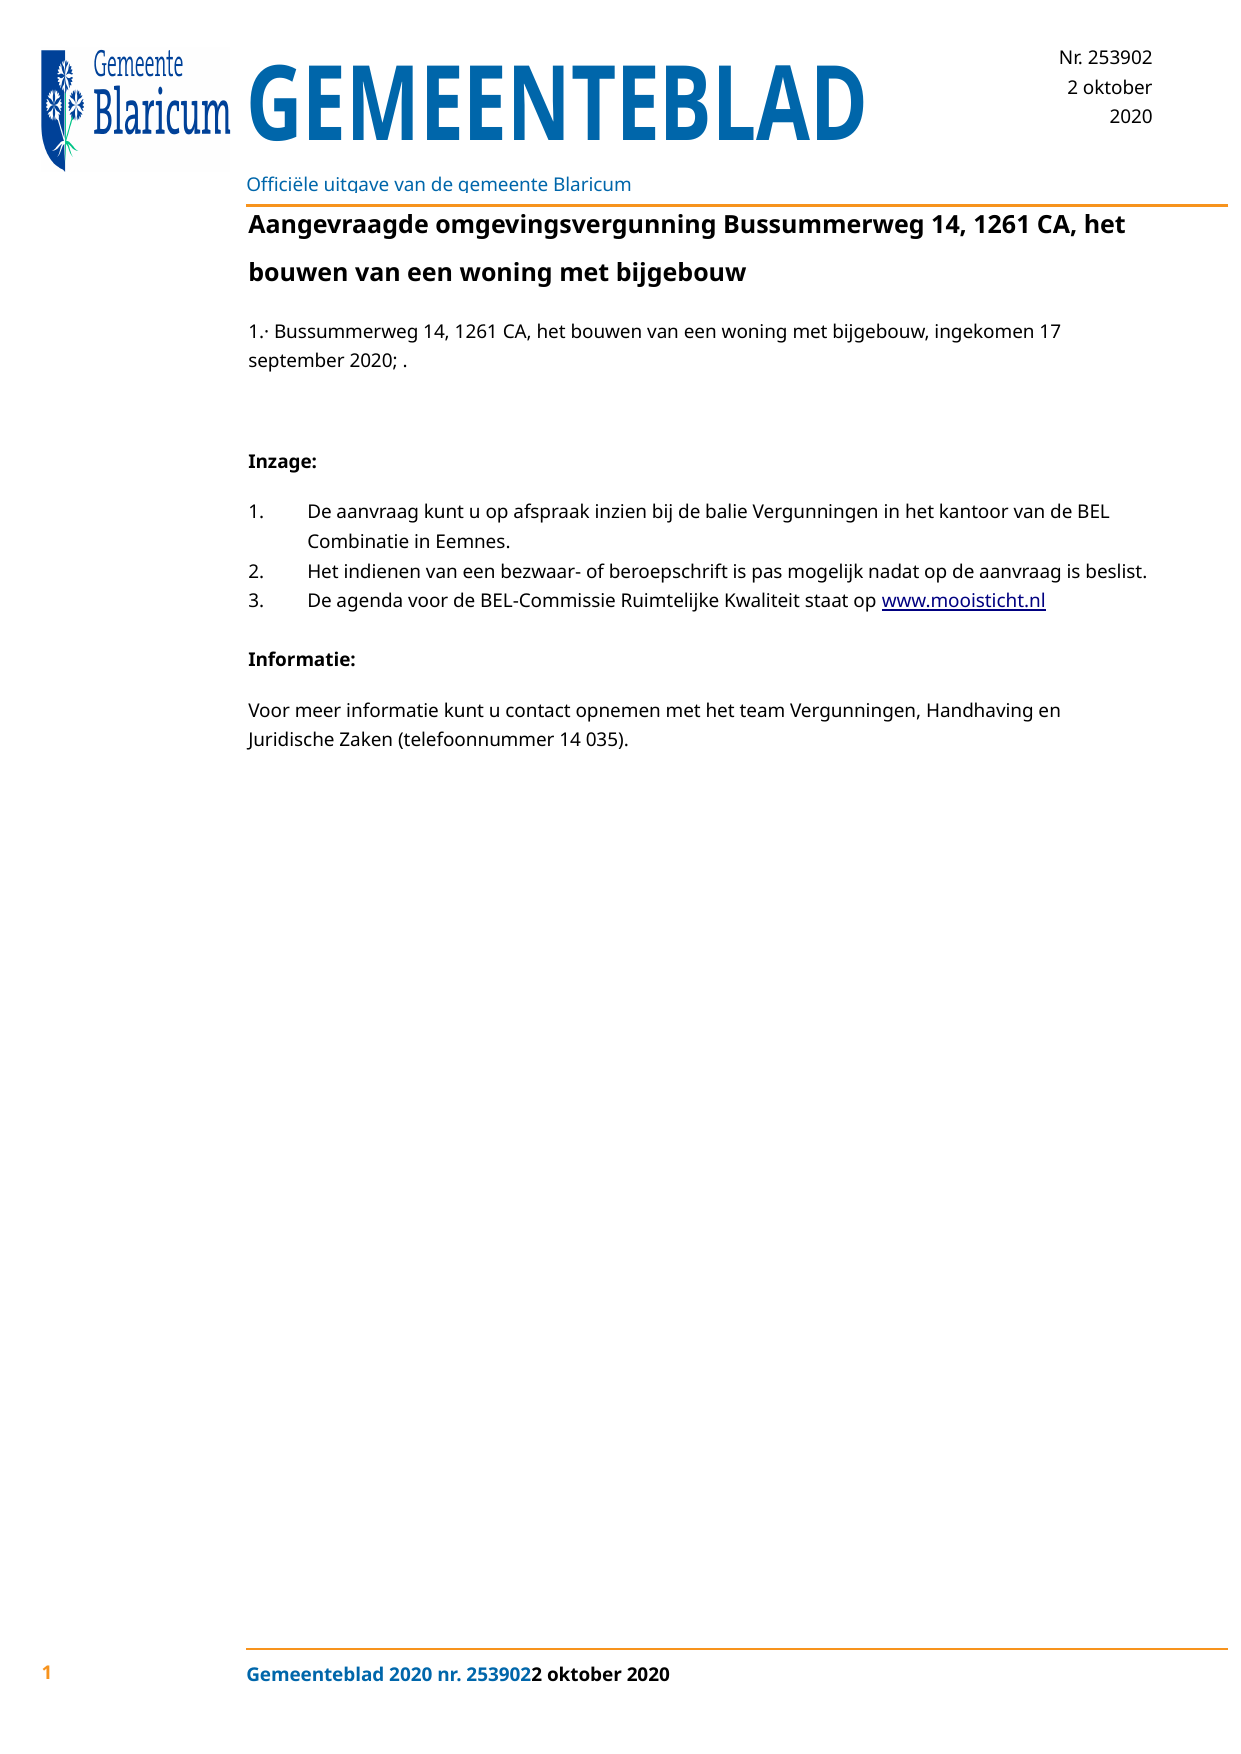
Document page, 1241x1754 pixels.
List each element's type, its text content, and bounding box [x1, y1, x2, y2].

list De aanvraag kunt u op afspraak inzien bij de balie Vergunningen in het kantoor van de BEL Combinatie in Eemnes. [248, 499, 1152, 554]
text Informatie: [248, 647, 1152, 672]
text Voor meer informatie kunt u contact opnemen met het team Vergunningen, Handhaving en Juridische Zaken (telefoonnummer 14 035). [248, 697, 1152, 752]
text 1.· Bussummerweg 14, 1261 CA, het bouwen van een woning met bijgebouw, ingekomen 17 september 2020; . [248, 318, 1152, 373]
list De agenda voor de BEL-Commissie Ruimtelijke Kwaliteit staat op www.mooisticht.nl [248, 587, 1152, 613]
picture [41, 47, 231, 172]
text Inzage: [248, 448, 1152, 474]
text Aangevraagde omgevingsvergunning Bussummerweg 14, 1261 CA, het bouwen van een woning met bijgebouw [248, 207, 1152, 288]
list Het indienen van een bezwaar- of beroepschrift is pas mogelijk nadat op de aanvraag is beslist. [248, 558, 1152, 584]
